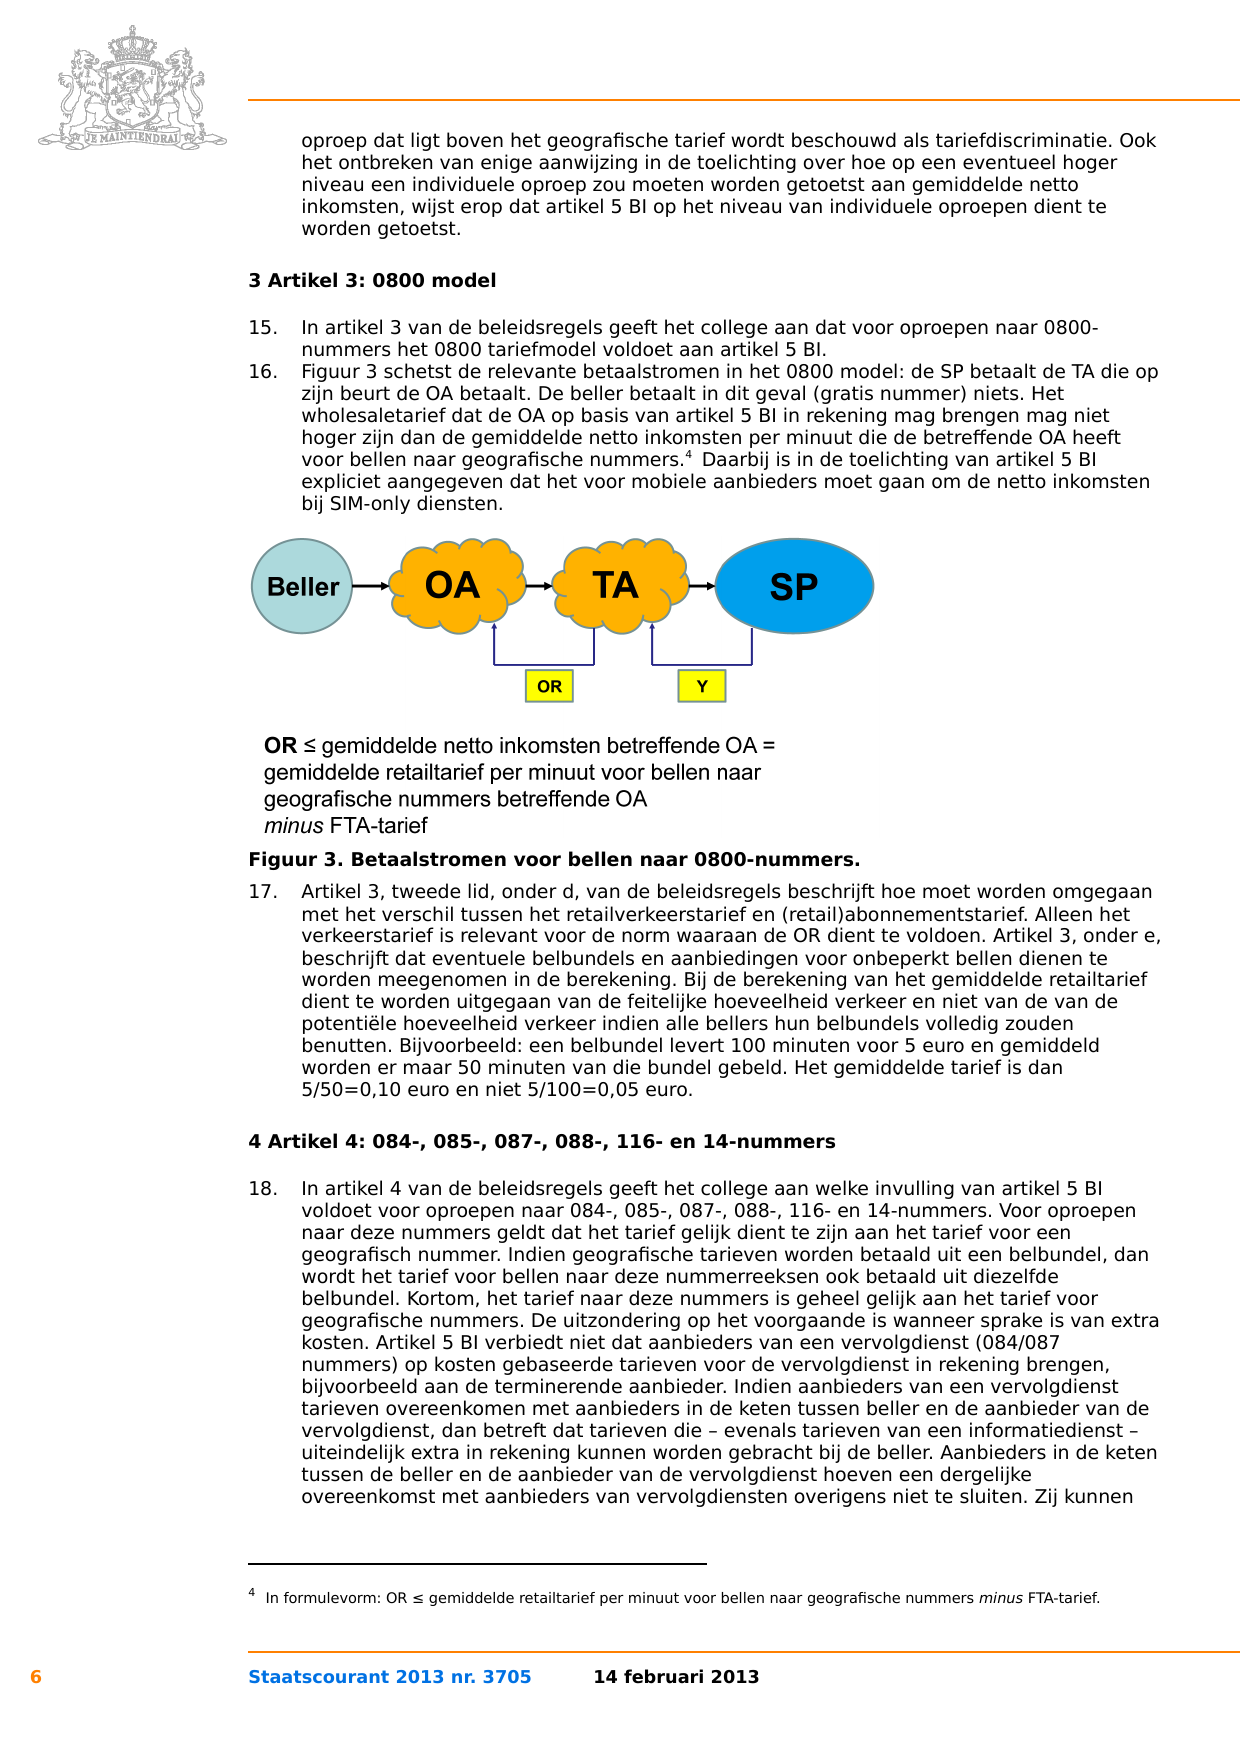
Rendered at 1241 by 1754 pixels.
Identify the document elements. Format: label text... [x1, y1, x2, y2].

text 16. Figuur 3 schetst de relevante betaalstromen in het 0800 model: de SP betaalt de TA die op zijn beurt de OA betaalt. De beller betaalt in dit geval (gratis nummer) niets. Het wholesaletarief dat de OA op basis van artikel 5 BI in rekening mag brengen mag niet hoger zijn dan de gemiddelde netto inkomsten per minuut die de betreffende OA heeft voor bellen naar geografische nummers. Daarbij is in de toelichting van artikel 5 BI expliciet aangegeven dat het voor mobiele aanbieders moet gaan om de netto inkomsten bij SIM-only diensten. [248, 361, 1163, 514]
text oproep dat ligt boven het geografische tarief wordt beschouwd als tariefdiscriminatie. Ook het ontbreken van enige aanwijzing in de toelichting over hoe op een eventueel hoger niveau een individuele oproep zou moeten worden getoetst aan gemiddelde netto inkomsten, wijst erop dat artikel 5 BI op het niveau van individuele oproepen dient te worden getoetst. [248, 130, 1163, 240]
picture [248, 536, 880, 838]
text In formulevorm: OR ≤ gemiddelde retailtarief per minuut voor bellen naar geografische nummers minus FTA-tarief. [248, 1586, 1163, 1608]
text 17. Artikel 3, tweede lid, onder d, van de beleidsregels beschrijft hoe moet worden omgegaan met het verschil tussen het retailverkeerstarief en (retail)abonnementstarief. Alleen het verkeerstarief is relevant voor de norm waaraan de OR dient te voldoen. Artikel 3, onder e, beschrijft dat eventuele belbundels en aanbiedingen voor onbeperkt bellen dienen te worden meegenomen in de berekening. Bij de berekening van het gemiddelde retailtarief dient te worden uitgegaan van de feitelijke hoeveelheid verkeer en niet van de van de potentiële hoeveelheid verkeer indien alle bellers hun belbundels volledig zouden benutten. Bijvoorbeeld: een belbundel levert 100 minuten voor 5 euro en gemiddeld worden er maar 50 minuten van die bundel gebeld. Het gemiddelde tarief is dan 5/50=0,10 euro en niet 5/100=0,05 euro. [248, 881, 1163, 1101]
subtitle 4 Artikel 4: 084-, 085-, 087-, 088-, 116- en 14-nummers [248, 1131, 1163, 1153]
text Figuur 3. Betaalstromen voor bellen naar 0800-nummers. [248, 849, 880, 871]
text 18. In artikel 4 van de beleidsregels geeft het college aan welke invulling van artikel 5 BI voldoet voor oproepen naar 084-, 085-, 087-, 088-, 116- en 14-nummers. Voor oproepen naar deze nummers geldt dat het tarief gelijk dient te zijn aan het tarief voor een geografisch nummer. Indien geografische tarieven worden betaald uit een belbundel, dan wordt het tarief voor bellen naar deze nummerreeksen ook betaald uit diezelfde belbundel. Kortom, het tarief naar deze nummers is geheel gelijk aan het tarief voor geografische nummers. De uitzondering op het voorgaande is wanneer sprake is van extra kosten. Artikel 5 BI verbiedt niet dat aanbieders van een vervolgdienst (084/087 nummers) op kosten gebaseerde tarieven voor de vervolgdienst in rekening brengen, bijvoorbeeld aan de terminerende aanbieder. Indien aanbieders van een vervolgdienst tarieven overeenkomen met aanbieders in de keten tussen beller en de aanbieder van de vervolgdienst, dan betreft dat tarieven die – evenals tarieven van een informatiedienst – uiteindelijk extra in rekening kunnen worden gebracht bij de beller. Aanbieders in de keten tussen de beller en de aanbieder van de vervolgdienst hoeven een dergelijke overeenkomst met aanbieders van vervolgdiensten overigens niet te sluiten. Zij kunnen [248, 1178, 1163, 1508]
text 15. In artikel 3 van de beleidsregels geeft het college aan dat voor oproepen naar 0800-nummers het 0800 tariefmodel voldoet aan artikel 5 BI. [248, 317, 1163, 361]
picture [38, 25, 227, 150]
subtitle 3 Artikel 3: 0800 model [248, 270, 1163, 292]
